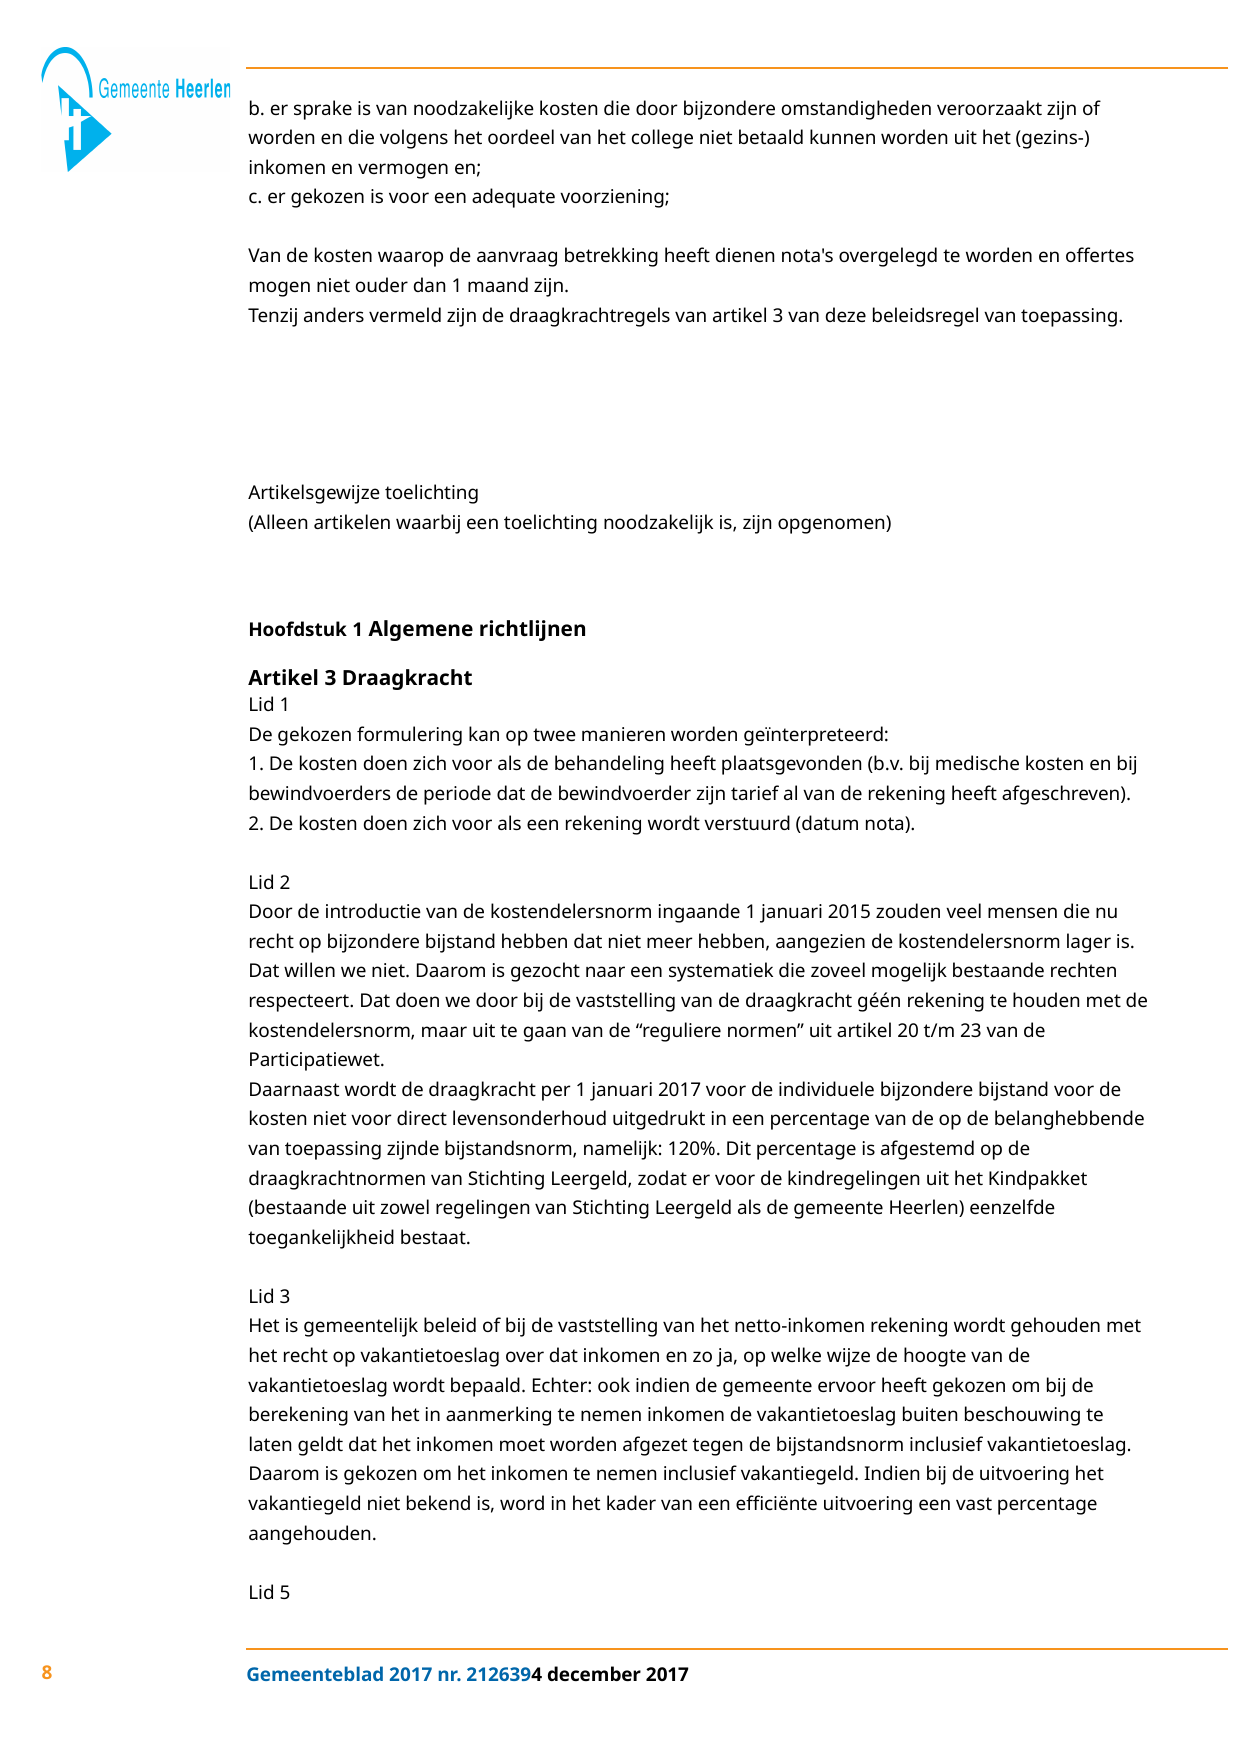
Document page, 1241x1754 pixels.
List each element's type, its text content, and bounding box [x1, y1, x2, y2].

text Artikel 3 Draagkracht [248, 663, 1152, 691]
text 1. De kosten doen zich voor als de behandeling heeft plaatsgevonden (b.v. bij medische kosten en bij bewindvoerders de periode dat de bewindvoerder zijn tarief al van de rekening heeft afgeschreven). [248, 751, 1152, 806]
text Daarnaast wordt de draagkracht per 1 januari 2017 voor de individuele bijzondere bijstand voor de kosten niet voor direct levensonderhoud uitgedrukt in een percentage van de op de belanghebbende van toepassing zijnde bijstandsnorm, namelijk: 120%. Dit percentage is afgestemd op de draagkrachtnormen van Stichting Leergeld, zodat er voor de kindregelingen uit het Kindpakket (bestaande uit zowel regelingen van Stichting Leergeld als de gemeente Heerlen) eenzelfde toegankelijkheid bestaat. [248, 1076, 1152, 1250]
text Van de kosten waarop de aanvraag betrekking heeft dienen nota's overgelegd te worden en offertes mogen niet ouder dan 1 maand zijn. [248, 243, 1152, 298]
text Het is gemeentelijk beleid of bij de vaststelling van het netto-inkomen rekening wordt gehouden met het recht op vakantietoeslag over dat inkomen en zo ja, op welke wijze de hoogte van de vakantietoeslag wordt bepaald. Echter: ook indien de gemeente ervoor heeft gekozen om bij de berekening van het in aanmerking te nemen inkomen de vakantietoeslag buiten beschouwing te laten geldt dat het inkomen moet worden afgezet tegen de bijstandsnorm inclusief vakantietoeslag. Daarom is gekozen om het inkomen te nemen inclusief vakantiegeld. Indien bij de uitvoering het vakantiegeld niet bekend is, word in het kader van een efficiënte uitvoering een vast percentage aangehouden. [248, 1313, 1152, 1546]
text Door de introductie van de kostendelersnorm ingaande 1 januari 2015 zouden veel mensen die nu recht op bijzondere bijstand hebben dat niet meer hebben, aangezien de kostendelersnorm lager is. Dat willen we niet. Daarom is gezocht naar een systematiek die zoveel mogelijk bestaande rechten respecteert. Dat doen we door bij de vaststelling van de draagkracht géén rekening te houden met de kostendelersnorm, maar uit te gaan van de “reguliere normen” uit artikel 20 t/m 23 van de Participatiewet. [248, 898, 1152, 1072]
picture [41, 47, 231, 172]
picture [41, 47, 58, 70]
text Lid 2 [248, 869, 1152, 895]
text (Alleen artikelen waarbij een toelichting noodzakelijk is, zijn opgenomen) [248, 509, 1152, 535]
text Artikelsgewijze toelichting [248, 479, 1152, 505]
text De gekozen formulering kan op twee manieren worden geïnterpreteerd: [248, 721, 1152, 747]
text b. er sprake is van noodzakelijke kosten die door bijzondere omstandigheden veroorzaakt zijn of worden en die volgens het oordeel van het college niet betaald kunnen worden uit het (gezins-) inkomen en vermogen en; [248, 95, 1152, 180]
text Lid 1 [248, 691, 1152, 717]
text Lid 3 [248, 1283, 1152, 1309]
text c. er gekozen is voor een adequate voorziening; [248, 183, 1152, 209]
text Tenzij anders vermeld zijn de draagkrachtregels van artikel 3 van deze beleidsregel van toepassing. [248, 302, 1152, 328]
text Lid 5 [248, 1579, 1152, 1605]
text 2. De kosten doen zich voor als een rekening wordt verstuurd (datum nota). [248, 810, 1152, 836]
text Hoofdstuk 1 Algemene richtlijnen [248, 614, 1152, 642]
